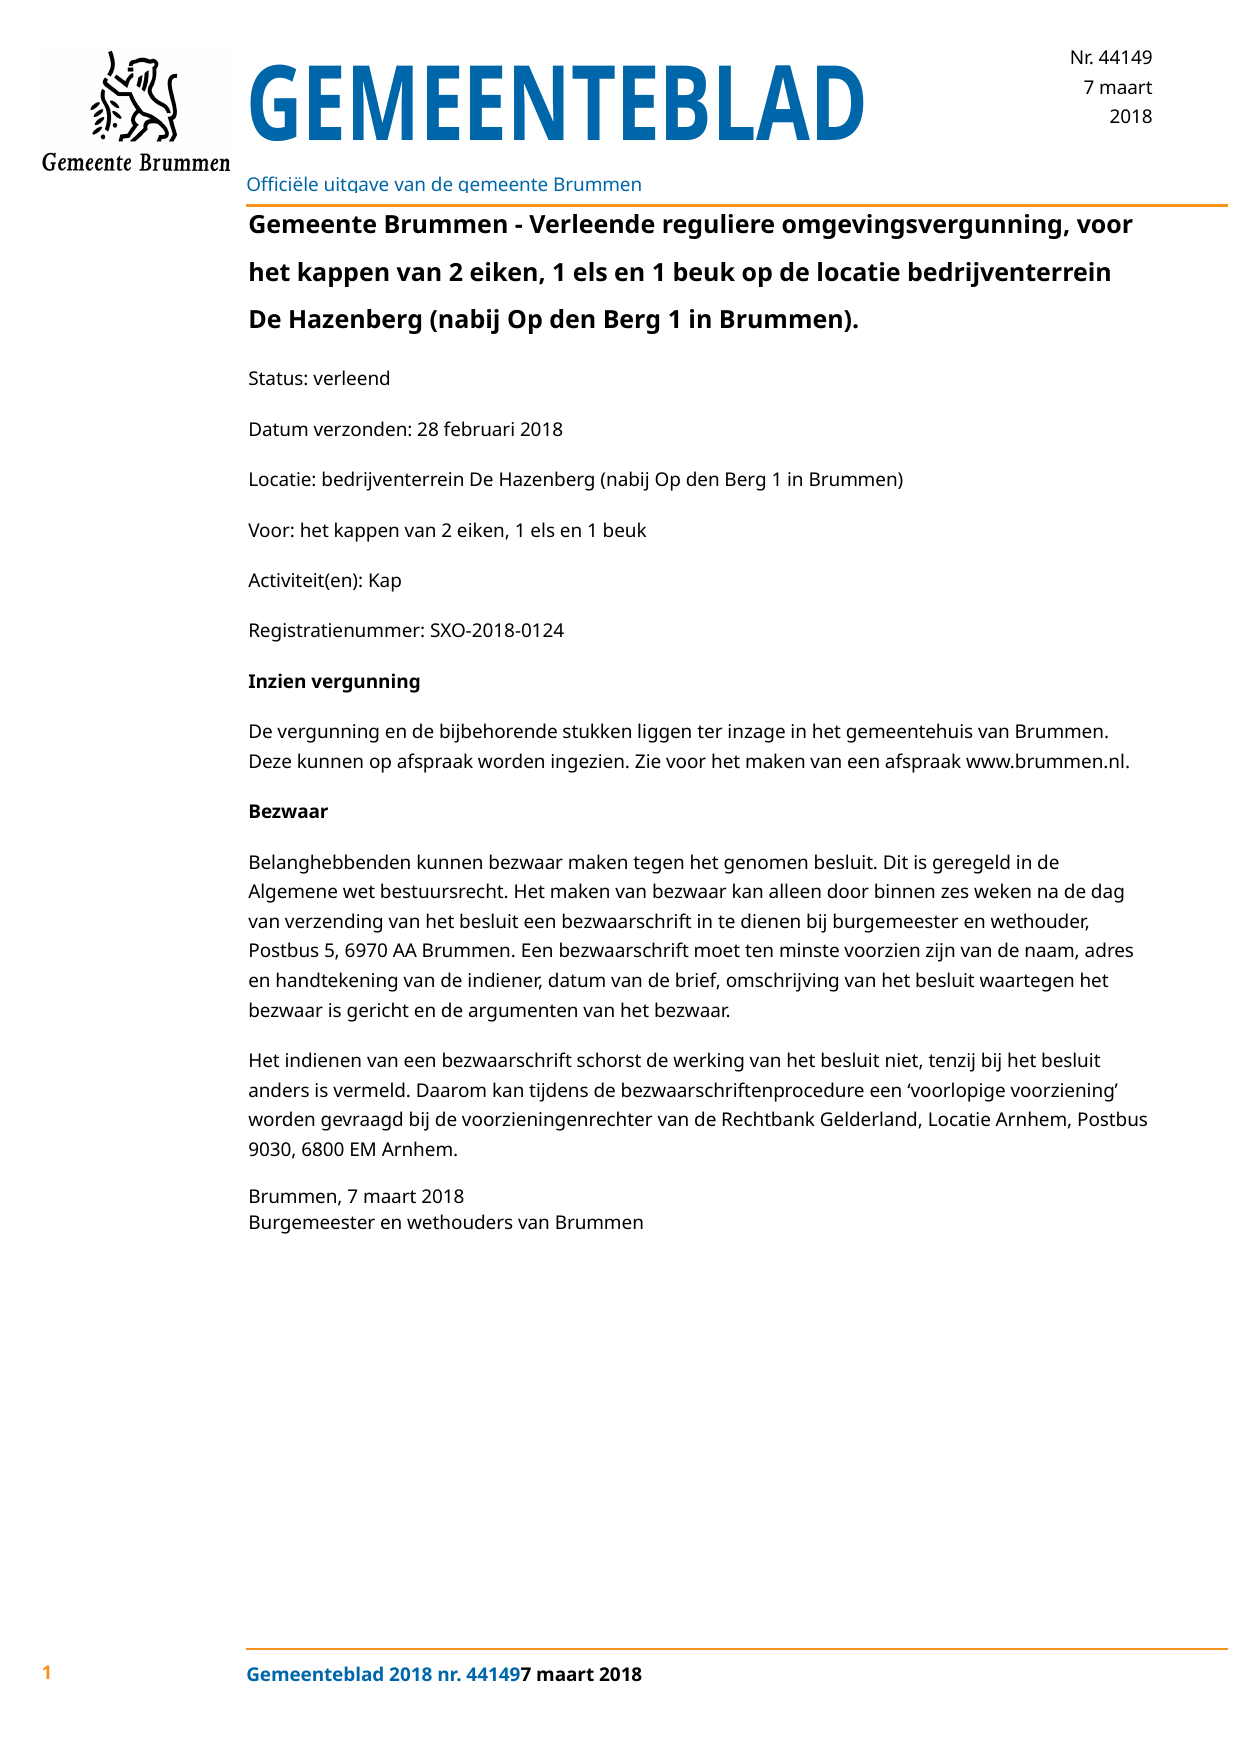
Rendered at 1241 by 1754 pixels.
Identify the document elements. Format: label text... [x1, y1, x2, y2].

text Belanghebbenden kunnen bezwaar maken tegen het genomen besluit. Dit is geregeld in de Algemene wet bestuursrecht. Het maken van bezwaar kan alleen door binnen zes weken na de dag van verzending van het besluit een bezwaarschrift in te dienen bij burgemeester en wethouder, Postbus 5, 6970 AA Brummen. Een bezwaarschrift moet ten minste voorzien zijn van de naam, adres en handtekening van de indiener, datum van de brief, omschrijving van het besluit waartegen het bezwaar is gericht en de argumenten van het bezwaar. [248, 849, 1152, 1022]
text Datum verzonden: 28 februari 2018 [248, 416, 1152, 442]
text Locatie: bedrijventerrein De Hazenberg (nabij Op den Berg 1 in Brummen) [248, 466, 1152, 492]
text De vergunning en de bijbehorende stukken liggen ter inzage in het gemeentehuis van Brummen. Deze kunnen op afspraak worden ingezien. Zie voor het maken van een afspraak www.brummen.nl. [248, 718, 1152, 774]
picture [41, 47, 231, 172]
text Inzien vergunning [248, 668, 1152, 694]
text Status: verleend [248, 366, 1152, 391]
text Voor: het kappen van 2 eiken, 1 els en 1 beuk [248, 517, 1152, 542]
text Burgemeester en wethouders van Brummen [248, 1209, 1152, 1235]
text Activiteit(en): Kap [248, 567, 1152, 593]
text Het indienen van een bezwaarschrift schorst de werking van het besluit niet, tenzij bij het besluit anders is vermeld. Daarom kan tijdens de bezwaarschriftenprocedure een ‘voorlopige voorziening’ worden gevraagd bij de voorzieningenrechter van de Rechtbank Gelderland, Locatie Arnhem, Postbus 9030, 6800 EM Arnhem. [248, 1047, 1152, 1162]
text Bezwaar [248, 798, 1152, 824]
text Brummen, 7 maart 2018 [248, 1184, 1152, 1209]
text Registratienummer: SXO-2018-0124 [248, 618, 1152, 643]
text Gemeente Brummen - Verleende reguliere omgevingsvergunning, voor het kappen van 2 eiken, 1 els en 1 beuk op de locatie bedrijventerrein De Hazenberg (nabij Op den Berg 1 in Brummen). [248, 207, 1152, 336]
